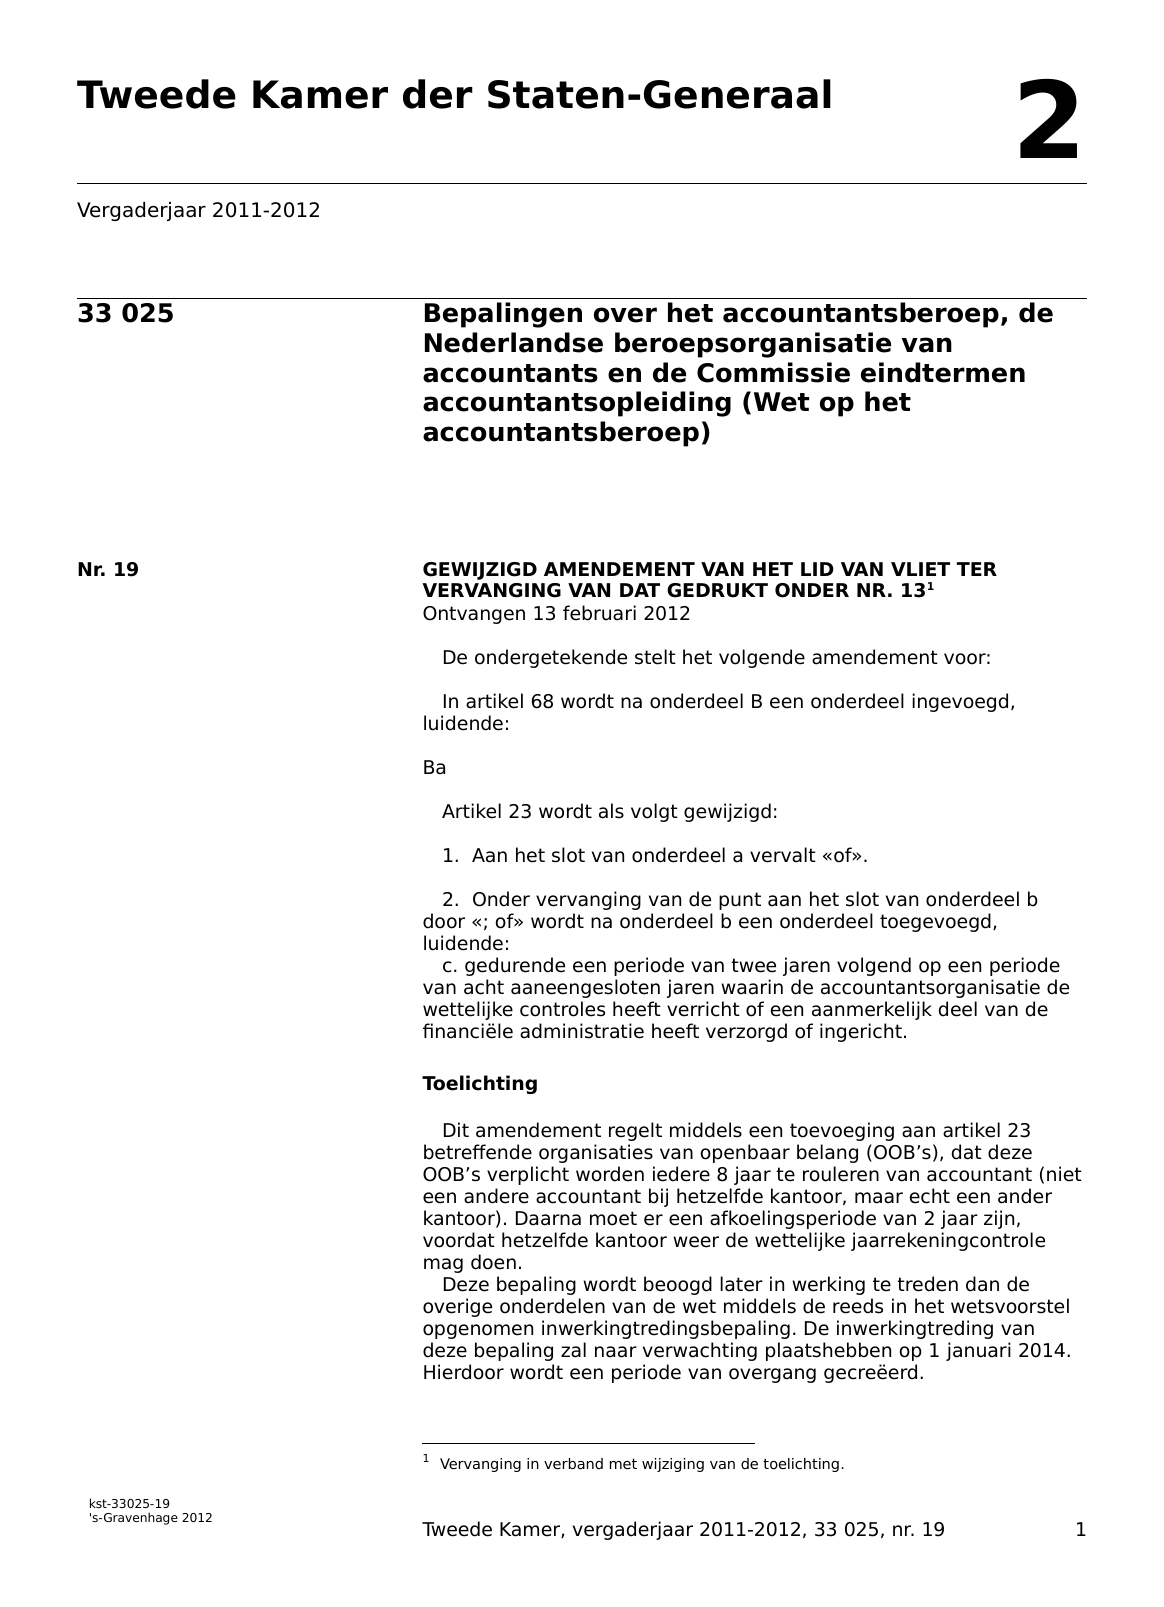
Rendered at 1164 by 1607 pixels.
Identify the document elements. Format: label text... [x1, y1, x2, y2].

subtitle Toelichting [422, 1073, 1087, 1095]
text Vervanging in verband met wijziging van de toelichting. [422, 1452, 1087, 1474]
table_cell Vergaderjaar 2011-2012 [77, 184, 1087, 298]
subtitle Nr. 19 GEWIJZIGD AMENDEMENT VAN HET LID VAN VLIET TER VERVANGING VAN DAT GEDRUKT ONDER NR. 13 [77, 558, 1087, 602]
text In artikel 68 wordt na onderdeel B een onderdeel ingevoegd, luidende: [422, 691, 1087, 735]
text 's-Gravenhage 2012 [88, 1511, 323, 1525]
text c. gedurende een periode van twee jaren volgend op een periode van acht aaneengesloten jaren waarin de accountantsorganisatie de wettelijke controles heeft verricht of een aanmerkelijk deel van de financiële administratie heeft verzorgd of ingericht. [422, 955, 1087, 1043]
text Dit amendement regelt middels een toevoeging aan artikel 23 betreffende organisaties van openbaar belang (OOB’s), dat deze OOB’s verplicht worden iedere 8 jaar te rouleren van accountant (niet een andere accountant bij hetzelfde kantoor, maar echt een ander kantoor). Daarna moet er een afkoelingsperiode van 2 jaar zijn, voordat hetzelfde kantoor weer de wettelijke jaarrekeningcontrole mag doen. [422, 1120, 1087, 1274]
text 1. Aan het slot van onderdeel a vervalt «of». [422, 845, 1087, 867]
text Artikel 23 wordt als volgt gewijzigd: [422, 801, 1087, 823]
subtitle 33 025 Bepalingen over het accountantsberoep, de Nederlandse beroepsorganisatie van accountants en de Commissie eindtermen accountantsopleiding (Wet op het accountantsberoep) [77, 299, 1087, 447]
text Deze bepaling wordt beoogd later in werking te treden dan de overige onderdelen van de wet middels de reeds in het wetsvoorstel opgenomen inwerkingtredingsbepaling. De inwerkingtreding van deze bepaling zal naar verwachting plaatshebben op 1 januari 2014. Hierdoor wordt een periode van overgang gecreëerd. [422, 1274, 1087, 1384]
table_header Tweede Kamer der Staten-Generaal [77, 59, 886, 183]
text De ondergetekende stelt het volgende amendement voor: [422, 647, 1087, 668]
text Ontvangen 13 februari 2012 [422, 602, 1087, 624]
text Ba [422, 757, 1087, 779]
table_header 2 [886, 59, 1087, 183]
text 2. Onder vervanging van de punt aan het slot van onderdeel b door «; of» wordt na onderdeel b een onderdeel toegevoegd, luidende: [422, 889, 1087, 955]
text kst-33025-19 [88, 1497, 323, 1511]
